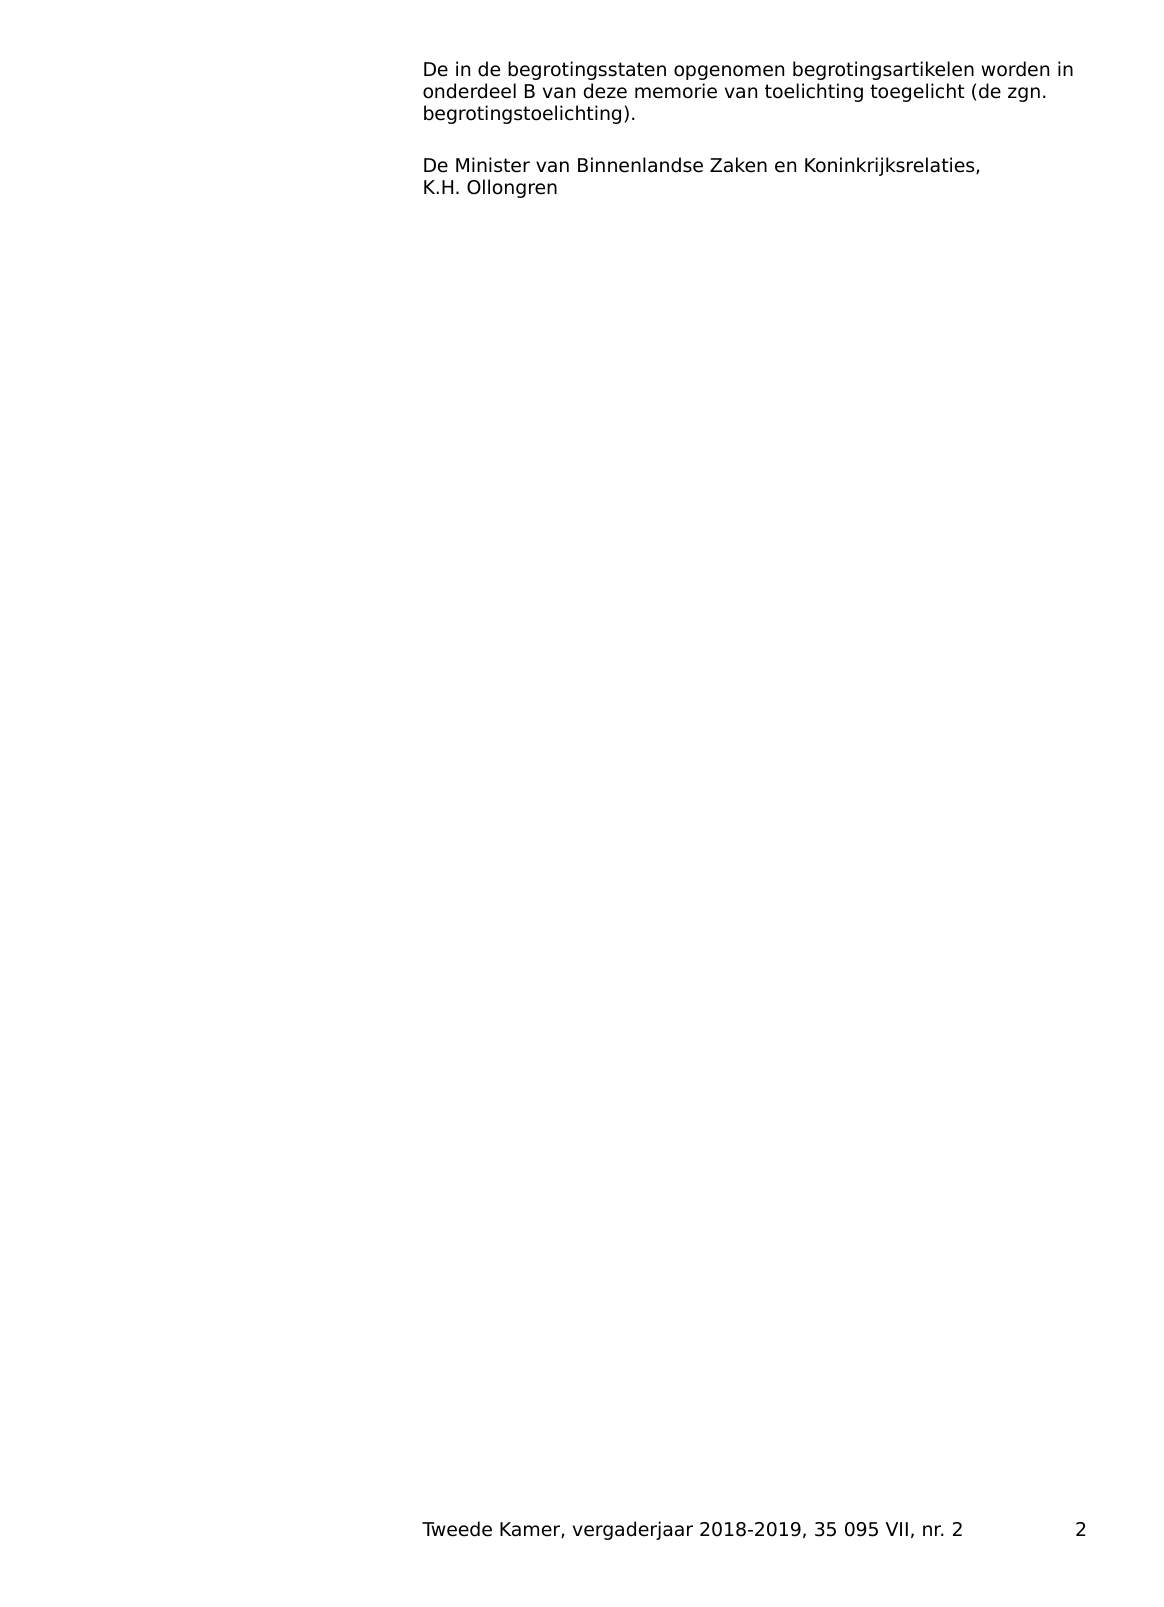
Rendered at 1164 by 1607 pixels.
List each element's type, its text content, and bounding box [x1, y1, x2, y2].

text De in de begrotingsstaten opgenomen begrotingsartikelen worden in onderdeel B van deze memorie van toelichting toegelicht (de zgn. begrotingstoelichting). [422, 59, 1087, 125]
text De Minister van Binnenlandse Zaken en Koninkrijksrelaties, K.H. Ollongren [422, 155, 1087, 199]
